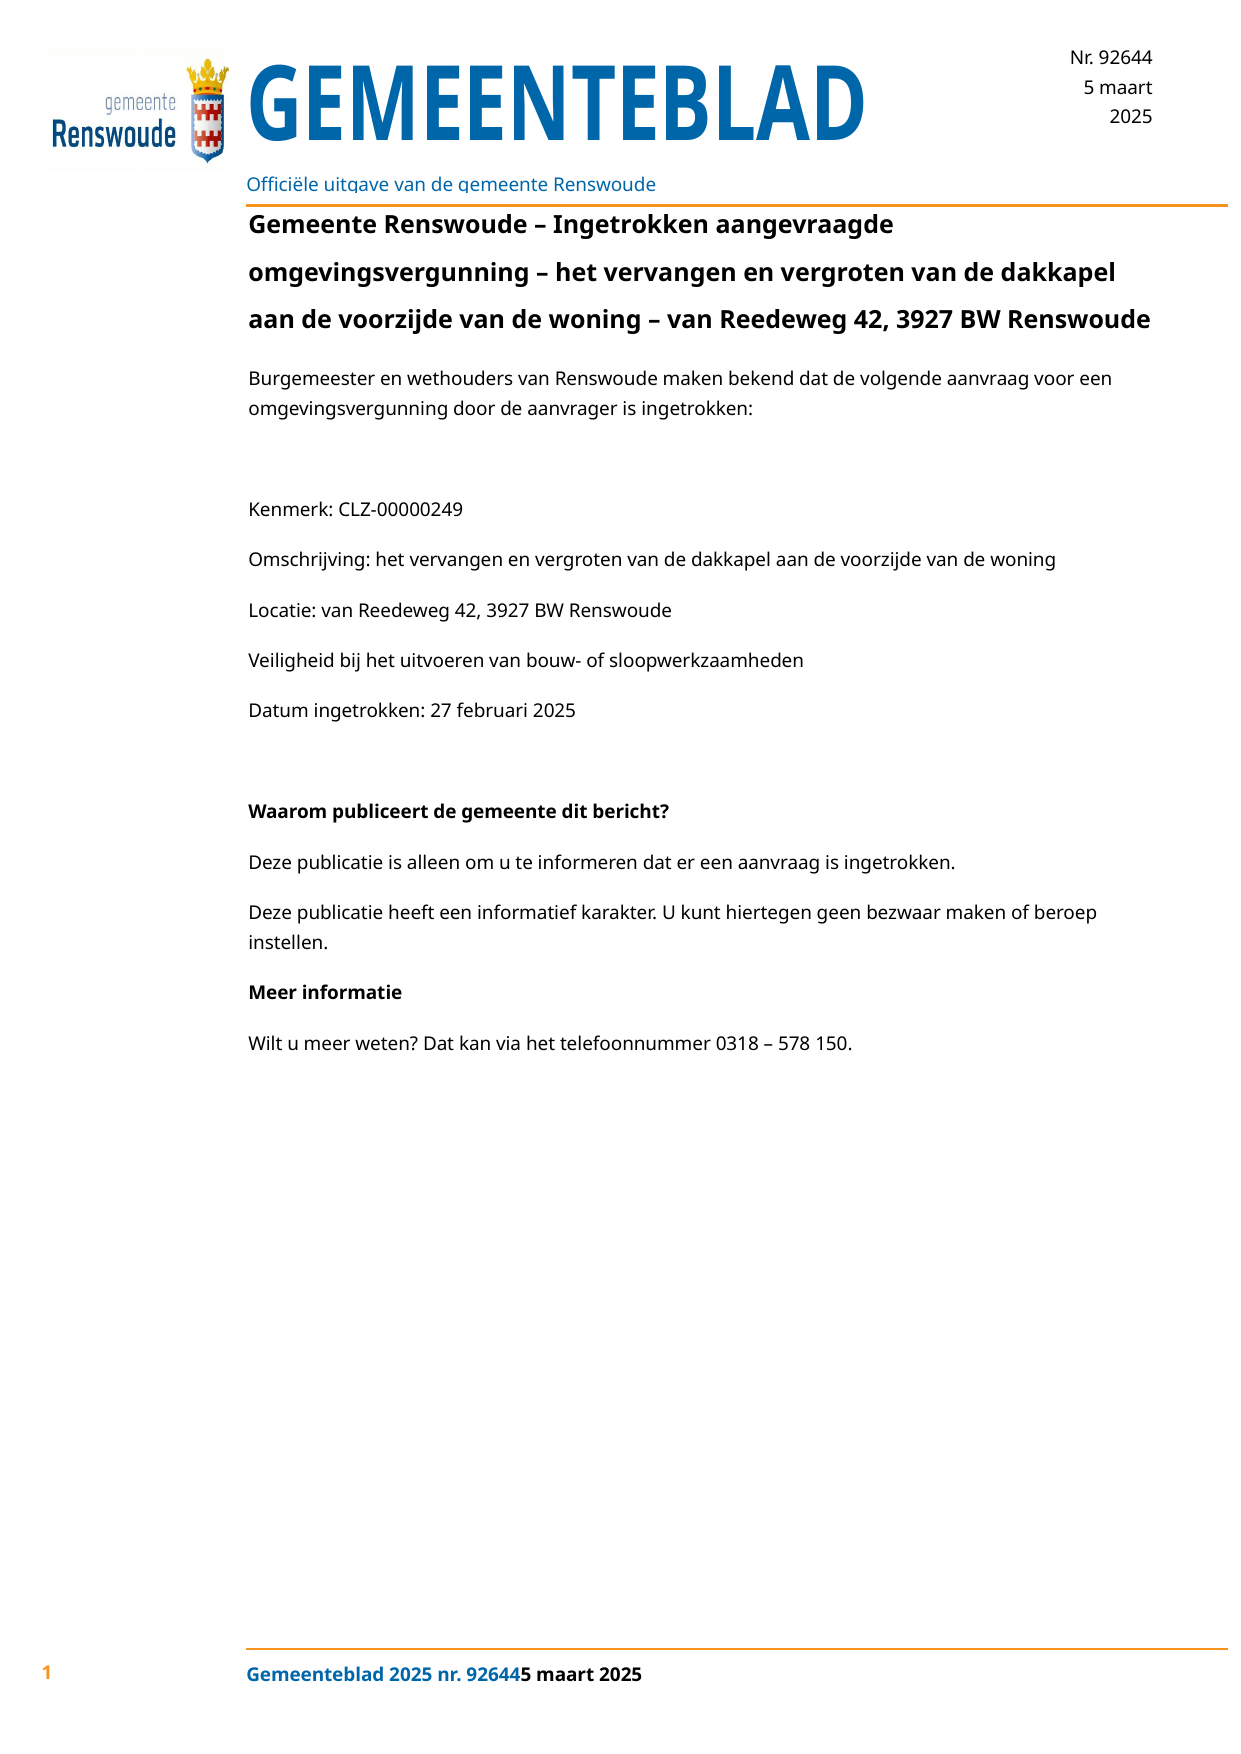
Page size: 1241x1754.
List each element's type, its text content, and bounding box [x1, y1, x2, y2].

text Kenmerk: CLZ-00000249 [248, 496, 1152, 522]
text Meer informatie [248, 979, 1152, 1005]
text Datum ingetrokken: 27 februari 2025 [248, 698, 1152, 723]
text Veiligheid bij het uitvoeren van bouw- of sloopwerkzaamheden [248, 647, 1152, 673]
text Gemeente Renswoude – Ingetrokken aangevraagde omgevingsvergunning – het vervangen en vergroten van de dakkapel aan de voorzijde van de woning – van Reedeweg 42, 3927 BW Renswoude [248, 207, 1152, 336]
text Deze publicatie heeft een informatief karakter. U kunt hiertegen geen bezwaar maken of beroep instellen. [248, 899, 1152, 954]
text Omschrijving: het vervangen en vergroten van de dakkapel aan de voorzijde van de woning [248, 546, 1152, 572]
picture [41, 47, 231, 172]
text Waarom publiceert de gemeente dit bericht? [248, 798, 1152, 824]
text Locatie: van Reedeweg 42, 3927 BW Renswoude [248, 597, 1152, 622]
text Deze publicatie is alleen om u te informeren dat er een aanvraag is ingetrokken. [248, 849, 1152, 874]
text Wilt u meer weten? Dat kan via het telefoonnummer 0318 – 578 150. [248, 1030, 1152, 1055]
text Burgemeester en wethouders van Renswoude maken bekend dat de volgende aanvraag voor een omgevingsvergunning door de aanvrager is ingetrokken: [248, 366, 1152, 421]
